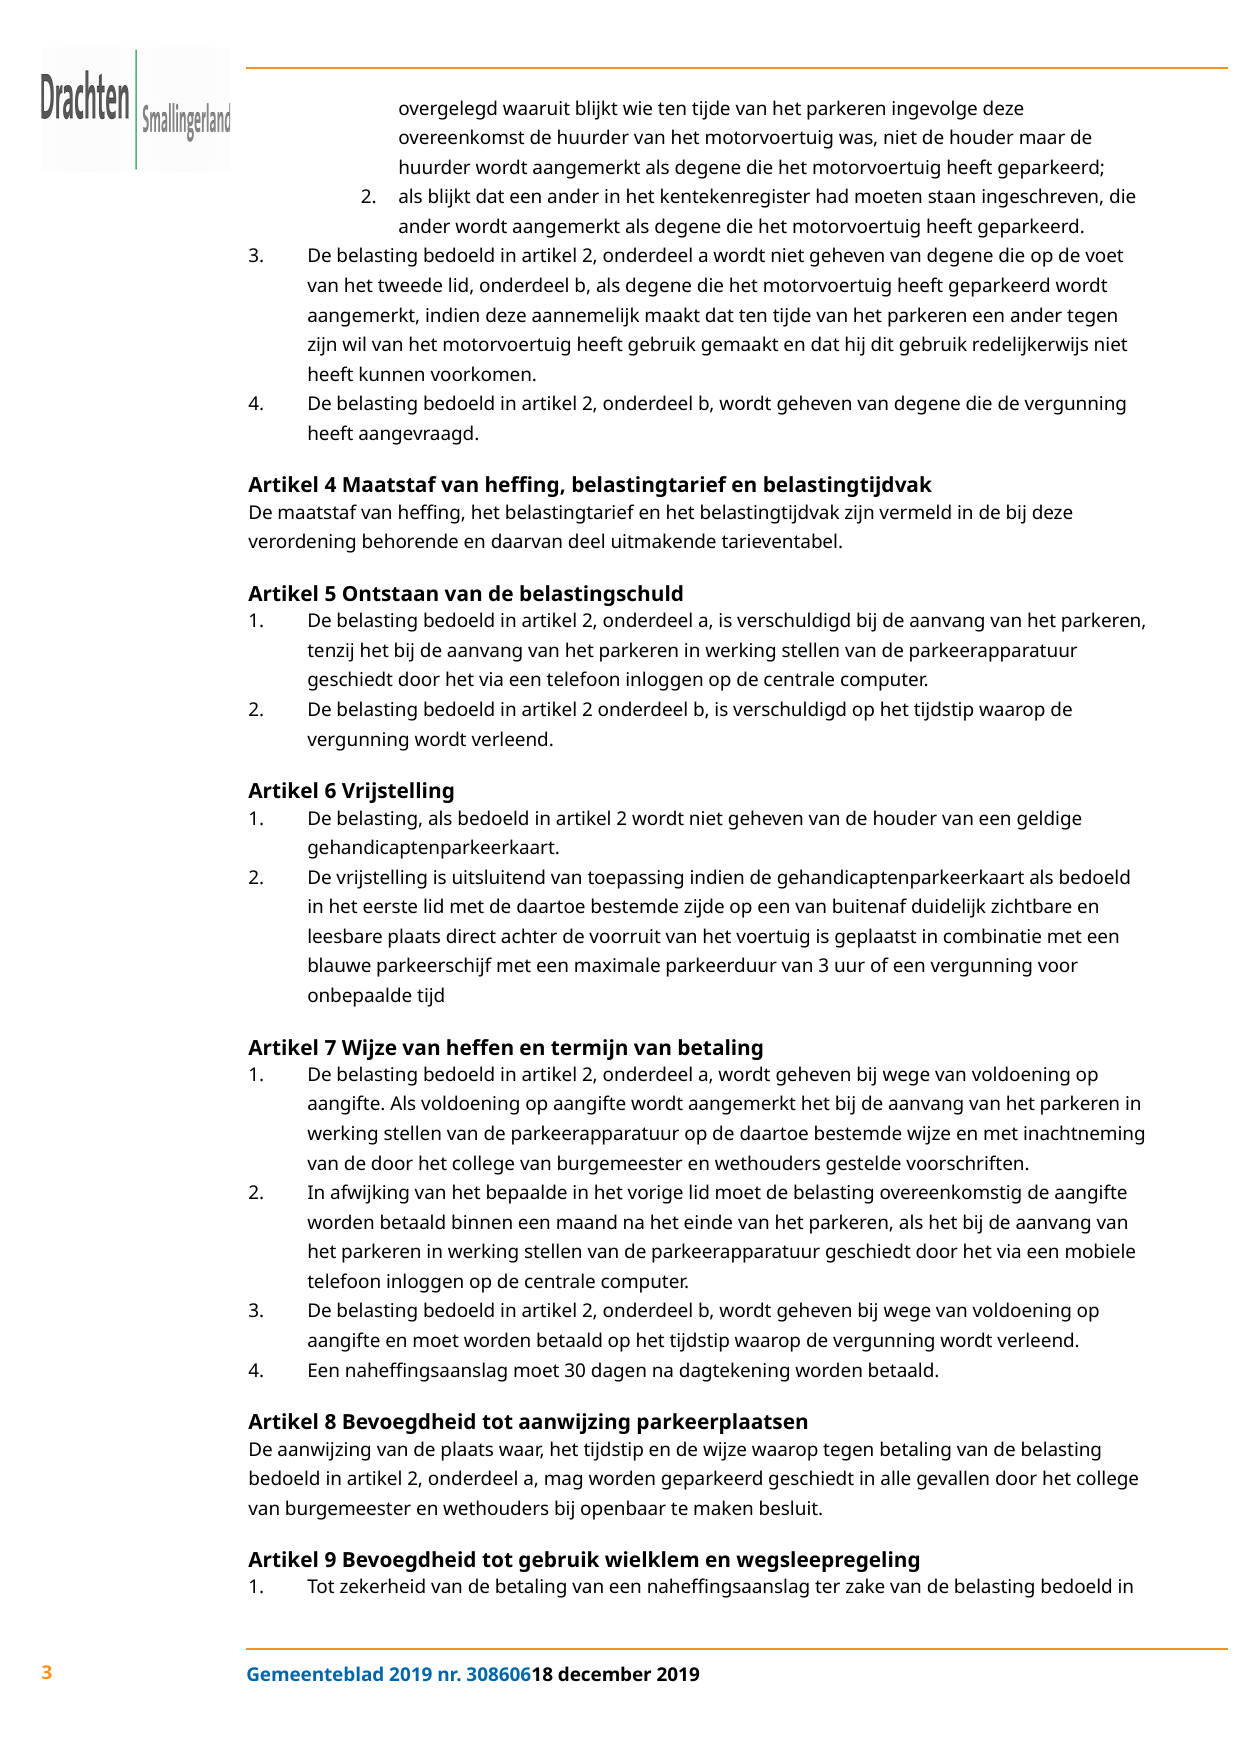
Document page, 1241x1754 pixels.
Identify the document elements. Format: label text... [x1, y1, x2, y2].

list De belasting bedoeld in artikel 2, onderdeel b, wordt geheven van degene die de vergunning heeft aangevraagd. [248, 391, 1152, 446]
text Artikel 6 Vrijstelling [248, 776, 1152, 805]
text Artikel 4 Maatstaf van heffing, belastingtarief en belastingtijdvak [248, 471, 1152, 499]
text Artikel 7 Wijze van heffen en termijn van betaling [248, 1033, 1152, 1061]
list Een naheffingsaanslag moet 30 dagen na dagtekening worden betaald. [248, 1357, 1152, 1383]
text Artikel 9 Bevoegdheid tot gebruik wielklem en wegsleepregeling [248, 1545, 1152, 1574]
list De belasting, als bedoeld in artikel 2 wordt niet geheven van de houder van een geldige gehandicaptenparkeerkaart. [248, 805, 1152, 860]
list als blijkt dat een ander in het kentekenregister had moeten staan ingeschreven, die ander wordt aangemerkt als degene die het motorvoertuig heeft geparkeerd. [361, 183, 1152, 239]
list De belasting bedoeld in artikel 2, onderdeel a, is verschuldigd bij de aanvang van het parkeren, tenzij het bij de aanvang van het parkeren in werking stellen van de parkeerapparatuur geschiedt door het via een telefoon inloggen op de centrale computer. [248, 607, 1152, 692]
list De belasting bedoeld in artikel 2, onderdeel b, wordt geheven bij wege van voldoening op aangifte en moet worden betaald op het tijdstip waarop de vergunning wordt verleend. [248, 1298, 1152, 1353]
list overgelegd waaruit blijkt wie ten tijde van het parkeren ingevolge deze overeenkomst de huurder van het motorvoertuig was, niet de houder maar de huurder wordt aangemerkt als degene die het motorvoertuig heeft geparkeerd; [361, 95, 1152, 180]
list De vrijstelling is uitsluitend van toepassing indien de gehandicaptenparkeerkaart als bedoeld in het eerste lid met de daartoe bestemde zijde op een van buitenaf duidelijk zichtbare en leesbare plaats direct achter de voorruit van het voertuig is geplaatst in combinatie met een blauwe parkeerschijf met een maximale parkeerduur van 3 uur of een vergunning voor onbepaalde tijd [248, 864, 1152, 1008]
list De belasting bedoeld in artikel 2, onderdeel a wordt niet geheven van degene die op de voet van het tweede lid, onderdeel b, als degene die het motorvoertuig heeft geparkeerd wordt aangemerkt, indien deze aannemelijk maakt dat ten tijde van het parkeren een ander tegen zijn wil van het motorvoertuig heeft gebruik gemaakt en dat hij dit gebruik redelijkerwijs niet heeft kunnen voorkomen. [248, 243, 1152, 387]
list In afwijking van het bepaalde in het vorige lid moet de belasting overeenkomstig de aangifte worden betaald binnen een maand na het einde van het parkeren, als het bij de aanvang van het parkeren in werking stellen van de parkeerapparatuur geschiedt door het via een mobiele telefoon inloggen op de centrale computer. [248, 1179, 1152, 1294]
picture [41, 47, 231, 172]
list De belasting bedoeld in artikel 2, onderdeel a, wordt geheven bij wege van voldoening op aangifte. Als voldoening op aangifte wordt aangemerkt het bij de aanvang van het parkeren in werking stellen van de parkeerapparatuur op de daartoe bestemde wijze en met inachtneming van de door het college van burgemeester en wethouders gestelde voorschriften. [248, 1061, 1152, 1176]
list De belasting bedoeld in artikel 2 onderdeel b, is verschuldigd op het tijdstip waarop de vergunning wordt verleend. [248, 696, 1152, 752]
list Tot zekerheid van de betaling van een naheffingsaanslag ter zake van de belasting bedoeld in [248, 1574, 1152, 1599]
text De aanwijzing van de plaats waar, het tijdstip en de wijze waarop tegen betaling van de belasting bedoeld in artikel 2, onderdeel a, mag worden geparkeerd geschiedt in alle gevallen door het college van burgemeester en wethouders bij openbaar te maken besluit. [248, 1436, 1152, 1521]
text Artikel 5 Ontstaan van de belastingschuld [248, 579, 1152, 607]
text Artikel 8 Bevoegdheid tot aanwijzing parkeerplaatsen [248, 1407, 1152, 1436]
text De maatstaf van heffing, het belastingtarief en het belastingtijdvak zijn vermeld in de bij deze verordening behorende en daarvan deel uitmakende tarieventabel. [248, 499, 1152, 554]
